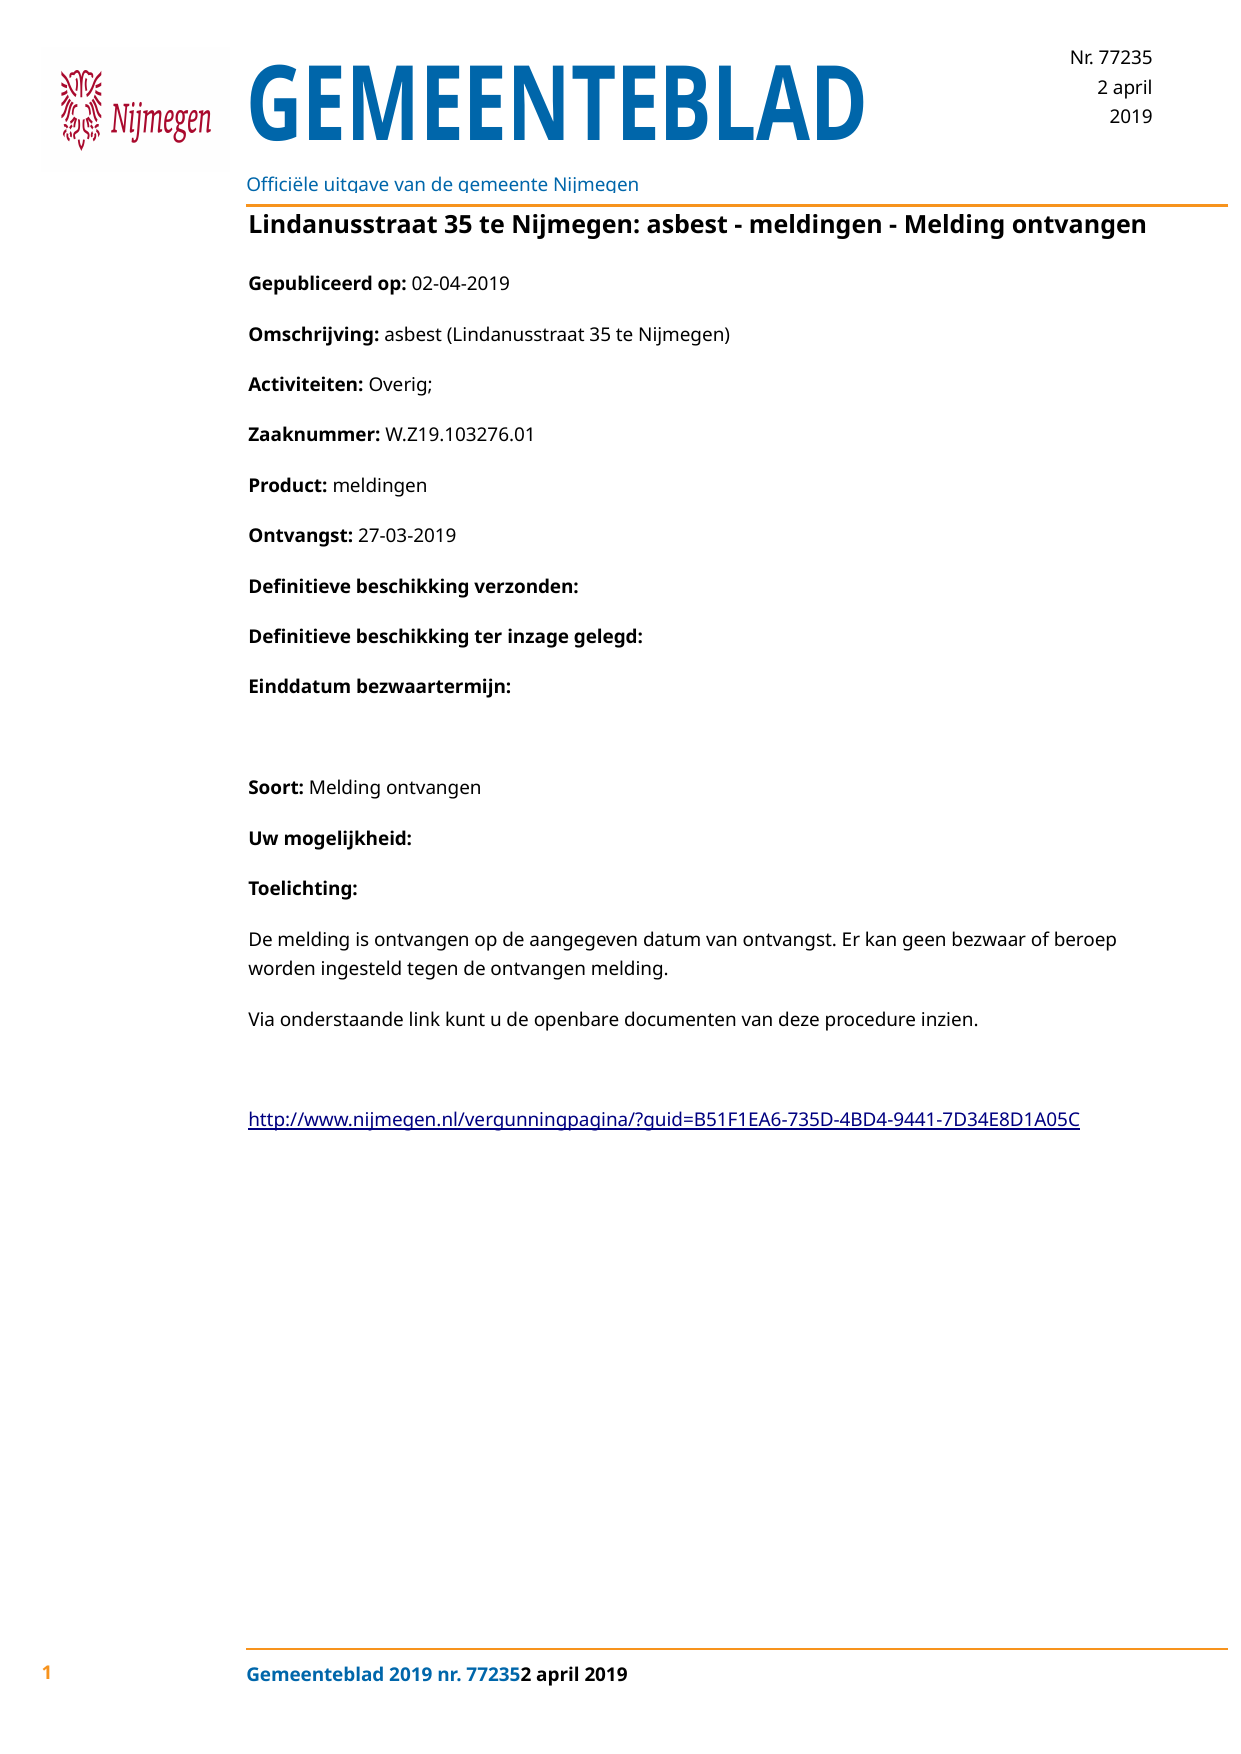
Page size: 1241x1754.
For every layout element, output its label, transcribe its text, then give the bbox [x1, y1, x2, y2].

text Einddatum bezwaartermijn: [248, 674, 1152, 699]
text Toelichting: [248, 875, 1152, 901]
text De melding is ontvangen op de aangegeven datum van ontvangst. Er kan geen bezwaar of beroep worden ingesteld tegen de ontvangen melding. [248, 926, 1152, 981]
text Uw mogelijkheid: [248, 825, 1152, 851]
text Product: meldingen [248, 472, 1152, 498]
text Omschrijving: asbest (Lindanusstraat 35 te Nijmegen) [248, 321, 1152, 346]
text Zaaknummer: W.Z19.103276.01 [248, 422, 1152, 447]
text Lindanusstraat 35 te Nijmegen: asbest - meldingen - Melding ontvangen [248, 207, 1152, 241]
text Definitieve beschikking ter inzage gelegd: [248, 623, 1152, 649]
picture [41, 47, 231, 172]
text Soort: Melding ontvangen [248, 774, 1152, 800]
text Via onderstaande link kunt u de openbare documenten van deze procedure inzien. [248, 1006, 1152, 1031]
text Gepubliceerd op: 02-04-2019 [248, 270, 1152, 296]
text http://www.nijmegen.nl/vergunningpagina/?guid=B51F1EA6-735D-4BD4-9441-7D34E8D1A05C [248, 1107, 1152, 1132]
text Activiteiten: Overig; [248, 371, 1152, 397]
text Definitieve beschikking verzonden: [248, 573, 1152, 598]
text Ontvangst: 27-03-2019 [248, 522, 1152, 548]
